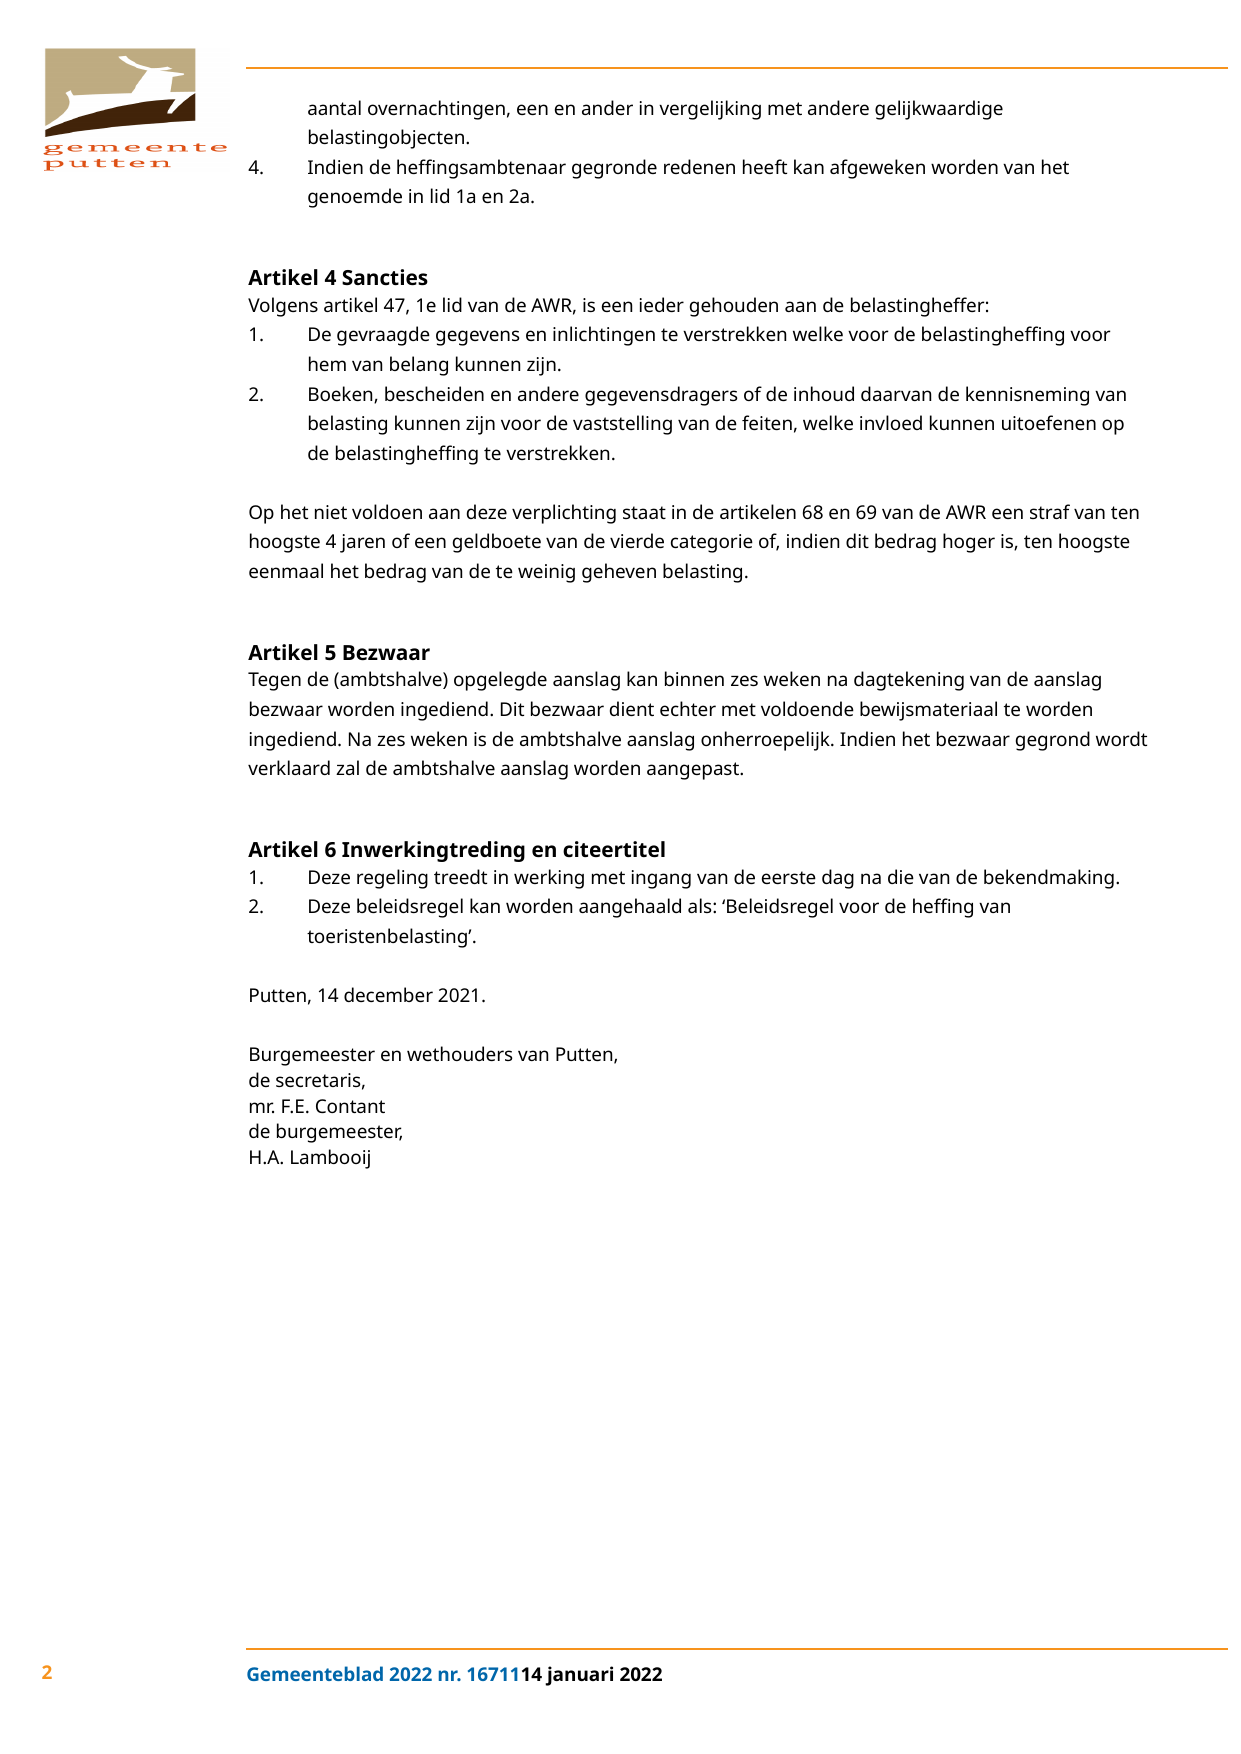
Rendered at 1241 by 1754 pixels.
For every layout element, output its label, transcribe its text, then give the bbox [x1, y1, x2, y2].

text mr. F.E. Contant [248, 1093, 1152, 1118]
list De gevraagde gegevens en inlichtingen te verstrekken welke voor de belastingheffing voor hem van belang kunnen zijn. [248, 322, 1152, 377]
text Putten, 14 december 2021. [248, 982, 1152, 1008]
picture [41, 47, 231, 172]
text H.A. Lambooij [248, 1144, 1152, 1170]
text Volgens artikel 47, 1e lid van de AWR, is een ieder gehouden aan de belastingheffer: [248, 292, 1152, 318]
text de secretaris, [248, 1067, 1152, 1093]
list Boeken, bescheiden en andere gegevensdragers of de inhoud daarvan de kennisneming van belasting kunnen zijn voor de vaststelling van de feiten, welke invloed kunnen uitoefenen op de belastingheffing te verstrekken. [248, 381, 1152, 466]
list Deze beleidsregel kan worden aangehaald als: ‘Beleidsregel voor de heffing van toeristenbelasting’. [248, 893, 1152, 949]
text Artikel 6 Inwerkingtreding en citeertitel [248, 835, 1152, 864]
text Artikel 5 Bezwaar [248, 638, 1152, 667]
text Burgemeester en wethouders van Putten, [248, 1041, 1152, 1067]
list aantal overnachtingen, een en ander in vergelijking met andere gelijkwaardige belastingobjecten. [248, 95, 1152, 150]
list Deze regeling treedt in werking met ingang van de eerste dag na die van de bekendmaking. [248, 864, 1152, 889]
text Artikel 4 Sancties [248, 263, 1152, 292]
text Op het niet voldoen aan deze verplichting staat in de artikelen 68 en 69 van de AWR een straf van ten hoogste 4 jaren of een geldboete van de vierde categorie of, indien dit bedrag hoger is, ten hoogste eenmaal het bedrag van de te weinig geheven belasting. [248, 499, 1152, 584]
list Indien de heffingsambtenaar gegronde redenen heeft kan afgeweken worden van het genoemde in lid 1a en 2a. [248, 154, 1152, 209]
text de burgemeester, [248, 1118, 1152, 1144]
text Tegen de (ambtshalve) opgelegde aanslag kan binnen zes weken na dagtekening van de aanslag bezwaar worden ingediend. Dit bezwaar dient echter met voldoende bewijsmateriaal te worden ingediend. Na zes weken is de ambtshalve aanslag onherroepelijk. Indien het bezwaar gegrond wordt verklaard zal de ambtshalve aanslag worden aangepast. [248, 667, 1152, 781]
